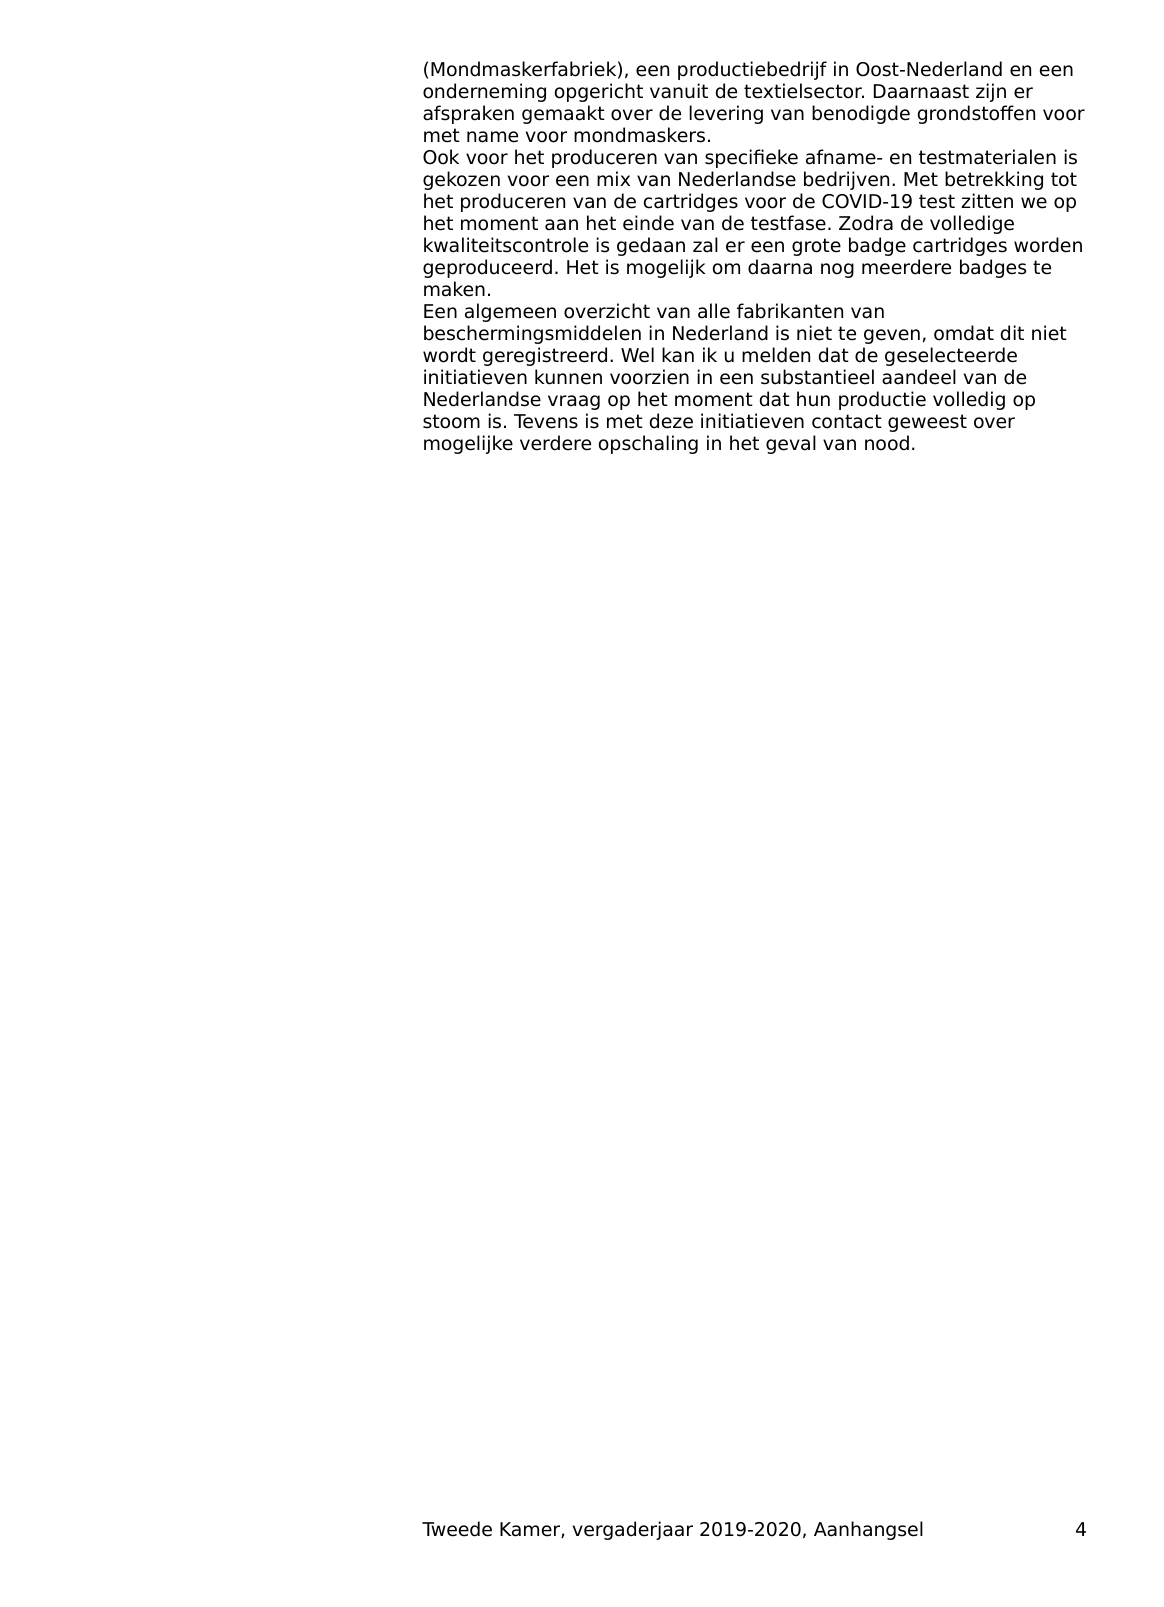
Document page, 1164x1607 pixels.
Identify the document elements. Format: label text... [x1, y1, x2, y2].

text (Mondmaskerfabriek), een productiebedrijf in Oost-Nederland en een onderneming opgericht vanuit de textielsector. Daarnaast zijn er afspraken gemaakt over de levering van benodigde grondstoffen voor met name voor mondmaskers. [422, 59, 1087, 147]
text Een algemeen overzicht van alle fabrikanten van beschermingsmiddelen in Nederland is niet te geven, omdat dit niet wordt geregistreerd. Wel kan ik u melden dat de geselecteerde initiatieven kunnen voorzien in een substantieel aandeel van de Nederlandse vraag op het moment dat hun productie volledig op stoom is. Tevens is met deze initiatieven contact geweest over mogelijke verdere opschaling in het geval van nood. [422, 301, 1087, 455]
text Ook voor het produceren van specifieke afname- en testmaterialen is gekozen voor een mix van Nederlandse bedrijven. Met betrekking tot het produceren van de cartridges voor de COVID-19 test zitten we op het moment aan het einde van de testfase. Zodra de volledige kwaliteitscontrole is gedaan zal er een grote badge cartridges worden geproduceerd. Het is mogelijk om daarna nog meerdere badges te maken. [422, 147, 1087, 301]
